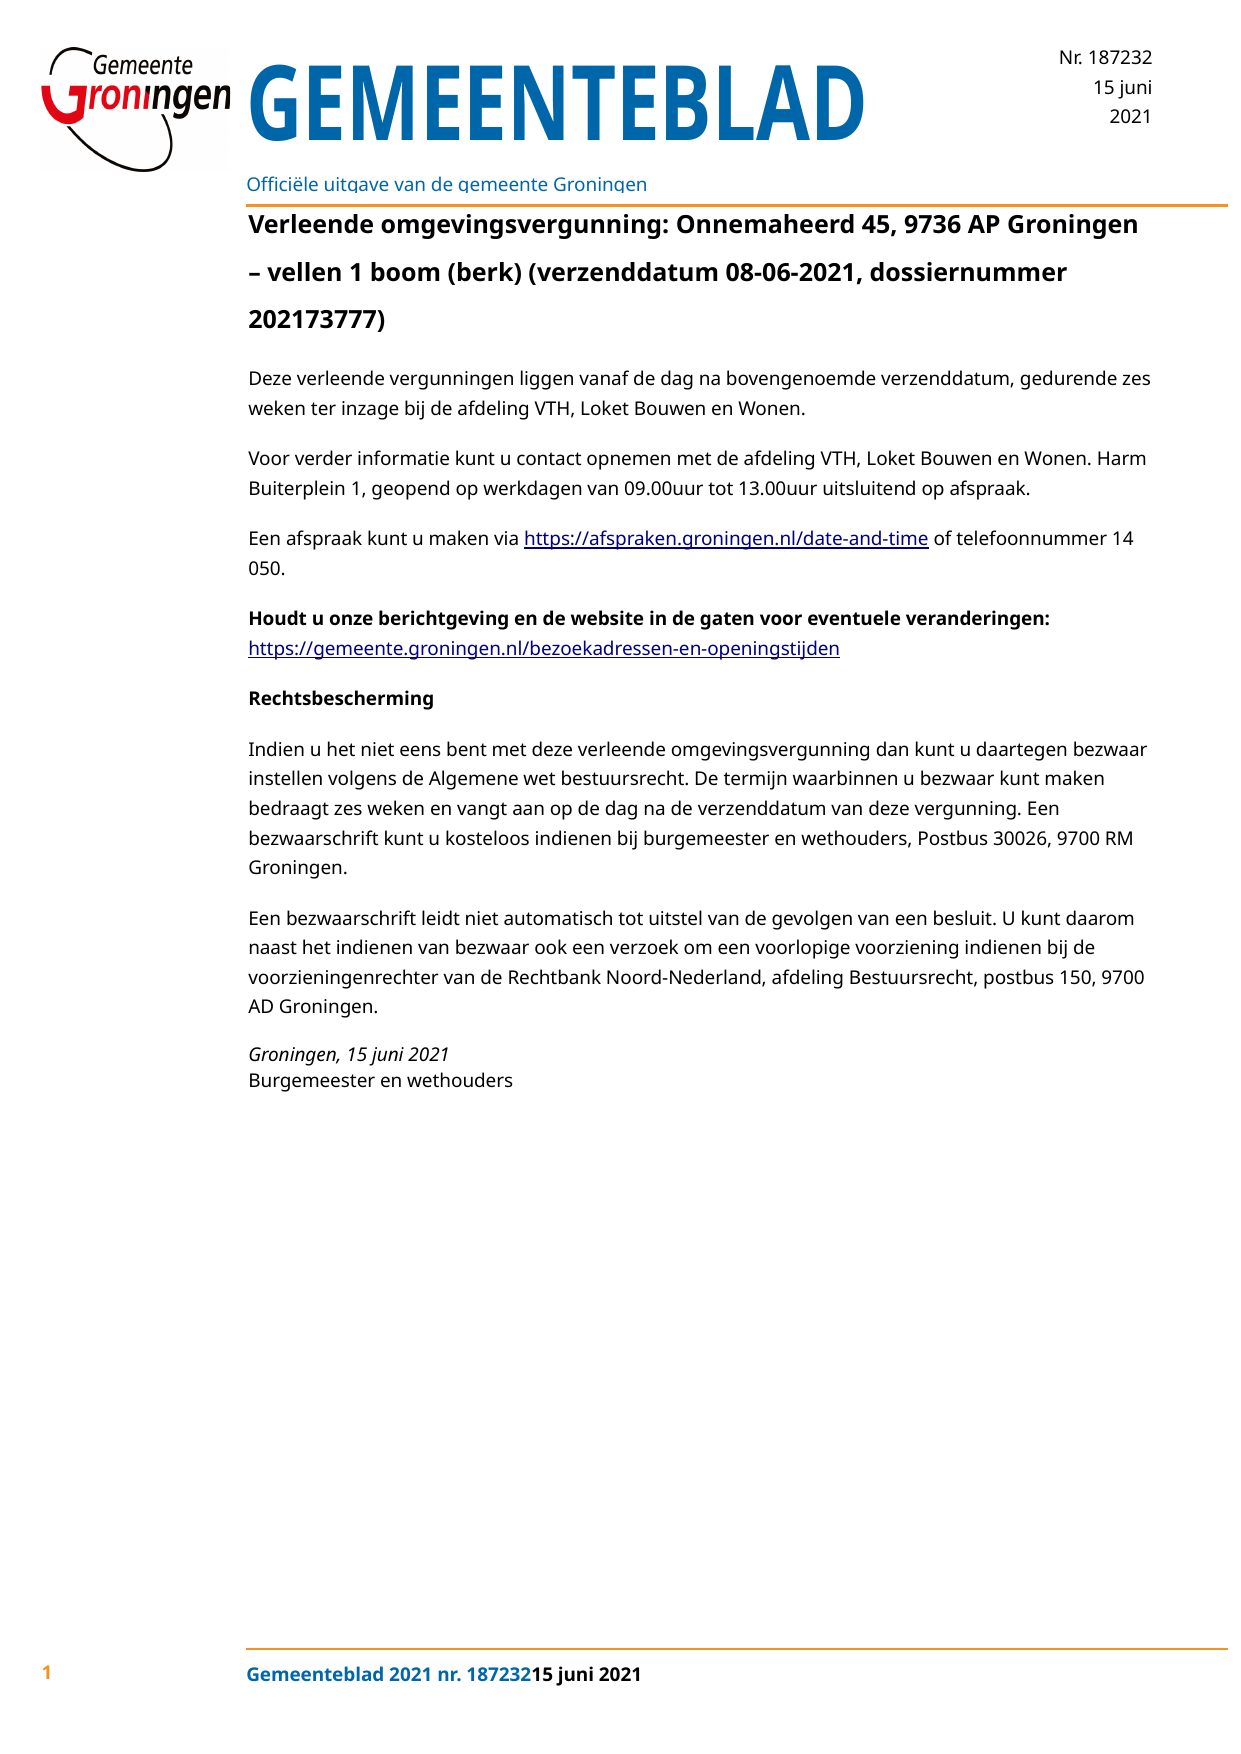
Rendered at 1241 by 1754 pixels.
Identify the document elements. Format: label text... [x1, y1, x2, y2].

text Rechtsbescherming [248, 686, 1152, 711]
text Een afspraak kunt u maken via https://afspraken.groningen.nl/date-and-time of telefoonnummer 14 050. [248, 526, 1152, 581]
text Deze verleende vergunningen liggen vanaf de dag na bovengenoemde verzenddatum, gedurende zes weken ter inzage bij de afdeling VTH, Loket Bouwen en Wonen. [248, 366, 1152, 421]
text Een bezwaarschrift leidt niet automatisch tot uitstel van de gevolgen van een besluit. U kunt daarom naast het indienen van bezwaar ook een verzoek om een voorlopige voorziening indienen bij de voorzieningenrechter van de Rechtbank Noord-Nederland, afdeling Bestuursrecht, postbus 150, 9700 AD Groningen. [248, 905, 1152, 1019]
text Voor verder informatie kunt u contact opnemen met de afdeling VTH, Loket Bouwen en Wonen. Harm Buiterplein 1, geopend op werkdagen van 09.00uur tot 13.00uur uitsluitend op afspraak. [248, 446, 1152, 501]
text Burgemeester en wethouders [248, 1067, 1152, 1093]
text Verleende omgevingsvergunning: Onnemaheerd 45, 9736 AP Groningen – vellen 1 boom (berk) (verzenddatum 08-06-2021, dossiernummer 202173777) [248, 207, 1152, 336]
text Groningen, 15 juni 2021 [248, 1041, 1152, 1067]
text Indien u het niet eens bent met deze verleende omgevingsvergunning dan kunt u daartegen bezwaar instellen volgens de Algemene wet bestuursrecht. De termijn waarbinnen u bezwaar kunt maken bedraagt zes weken en vangt aan op de dag na de verzenddatum van deze vergunning. Een bezwaarschrift kunt u kosteloos indienen bij burgemeester en wethouders, Postbus 30026, 9700 RM Groningen. [248, 736, 1152, 880]
text Houdt u onze berichtgeving en de website in de gaten voor eventuele veranderingen: https://gemeente.groningen.nl/bezoekadressen-en-openingstijden [248, 606, 1152, 661]
picture [41, 47, 231, 172]
